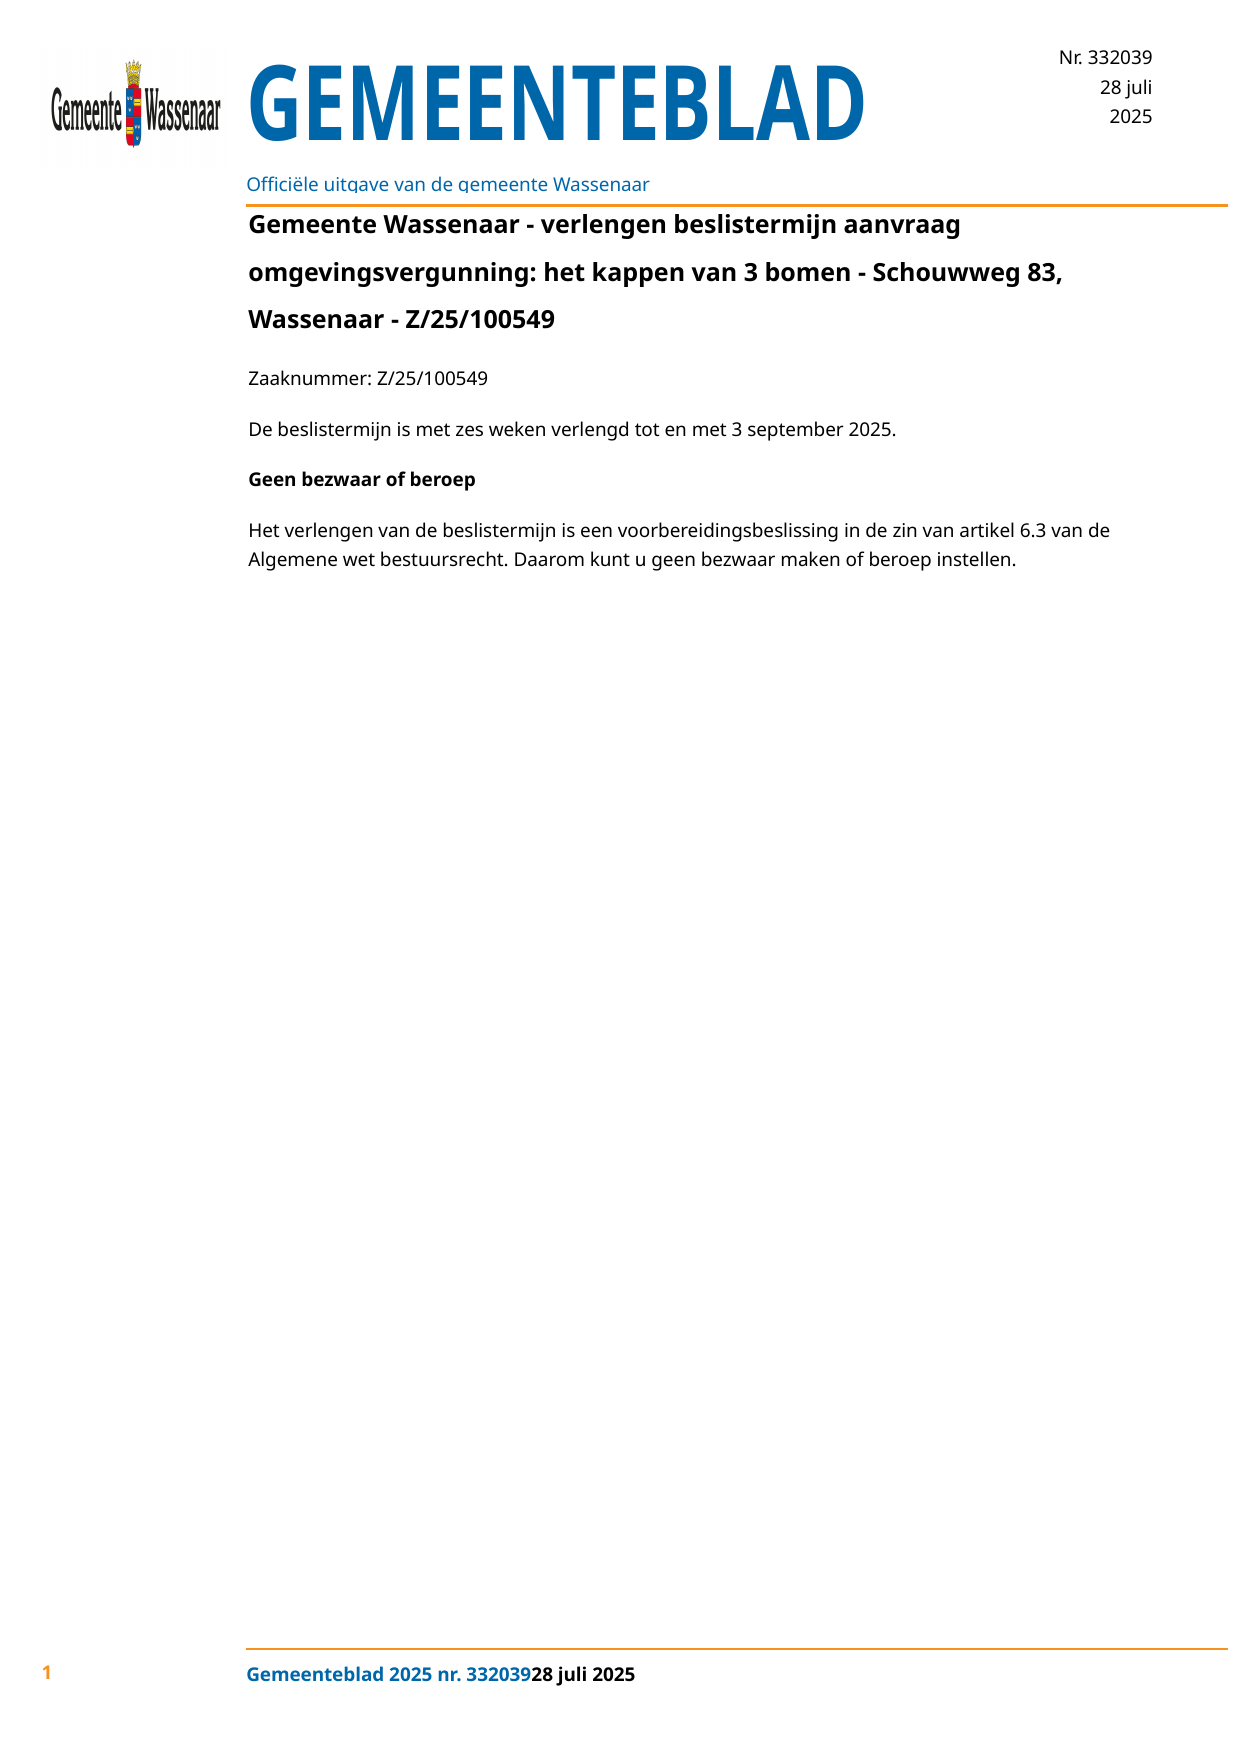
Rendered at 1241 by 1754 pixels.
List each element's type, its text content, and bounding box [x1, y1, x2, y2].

text Geen bezwaar of beroep [248, 466, 1152, 492]
text De beslistermijn is met zes weken verlengd tot en met 3 september 2025. [248, 416, 1152, 442]
text Gemeente Wassenaar - verlengen beslistermijn aanvraag omgevingsvergunning: het kappen van 3 bomen - Schouwweg 83, Wassenaar - Z/25/100549 [248, 207, 1152, 336]
text Het verlengen van de beslistermijn is een voorbereidingsbeslissing in de zin van artikel 6.3 van de Algemene wet bestuursrecht. Daarom kunt u geen bezwaar maken of beroep instellen. [248, 517, 1152, 572]
picture [41, 47, 231, 172]
text Zaaknummer: Z/25/100549 [248, 366, 1152, 391]
